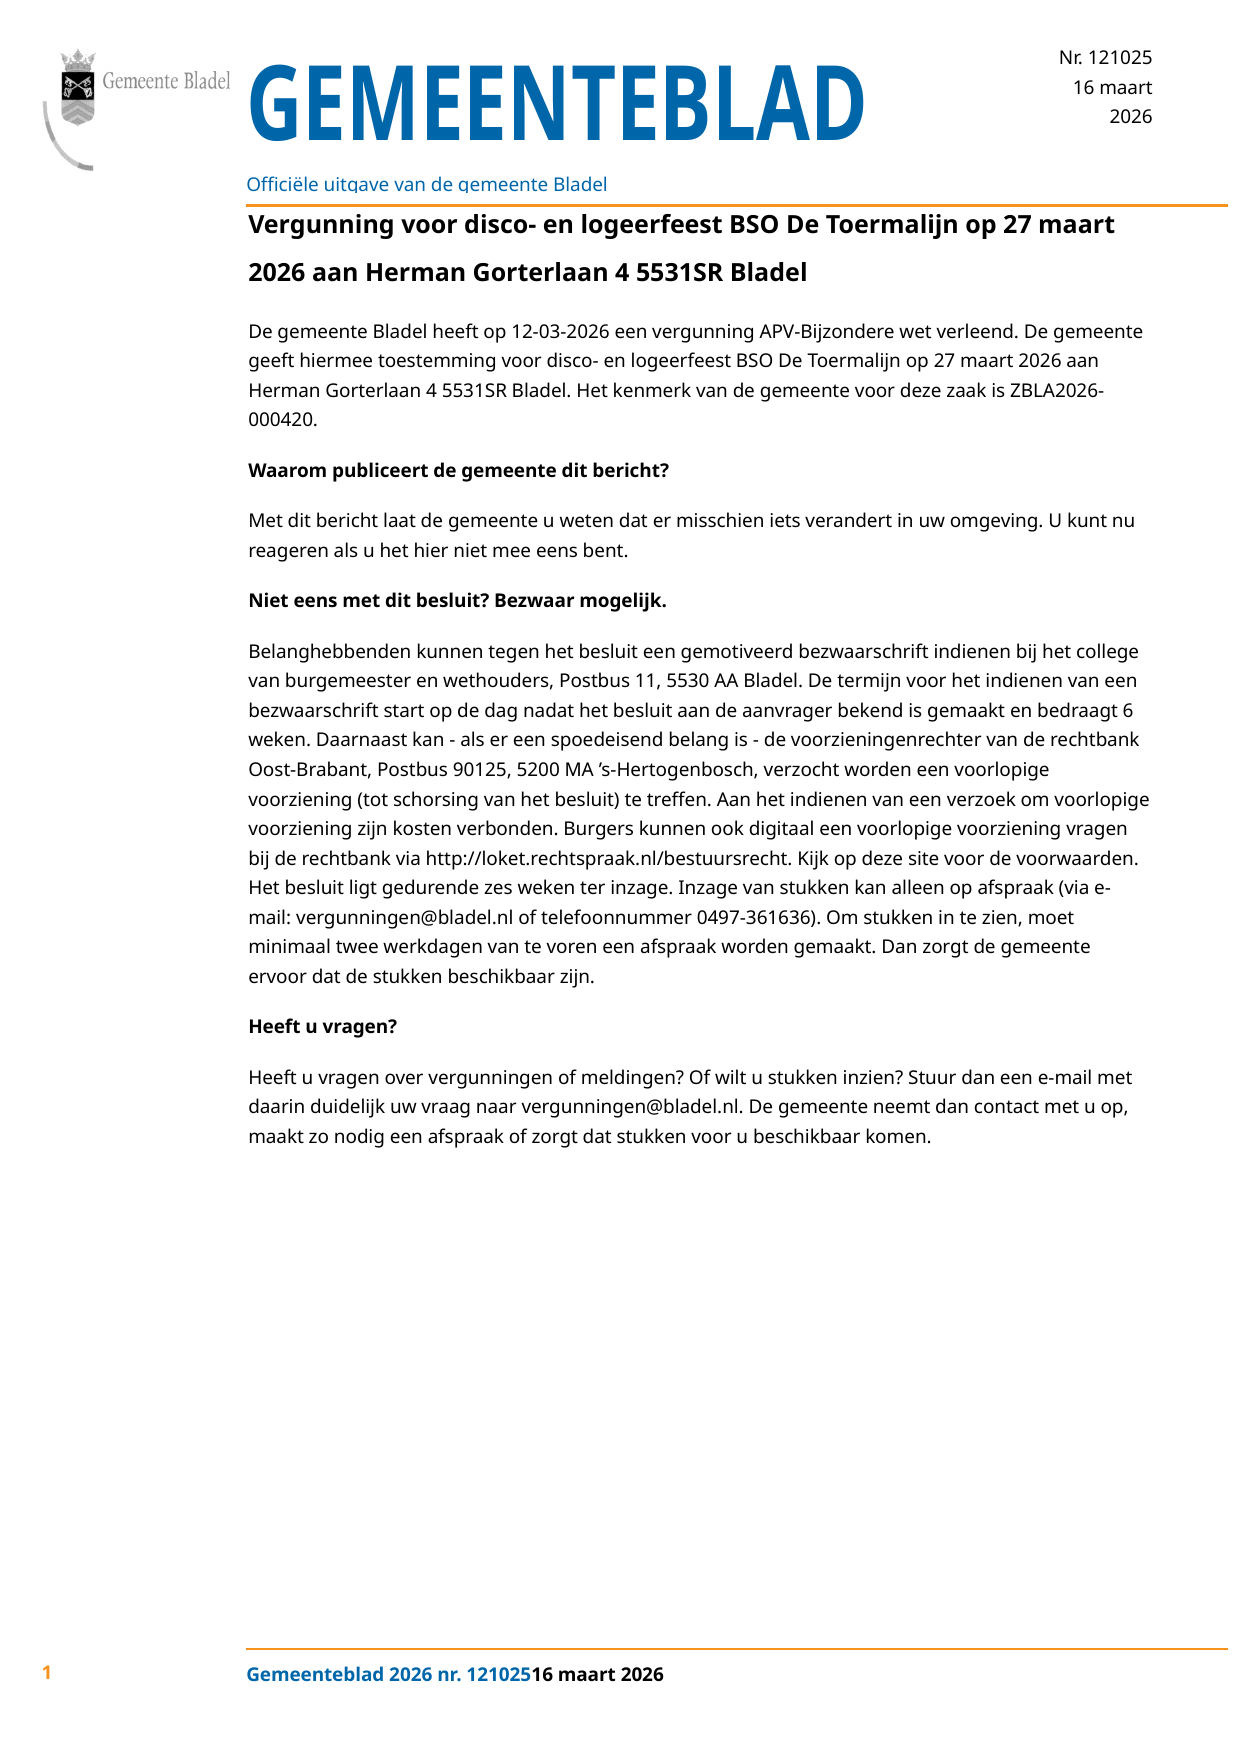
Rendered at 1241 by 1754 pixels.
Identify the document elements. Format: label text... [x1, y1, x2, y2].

text Heeft u vragen over vergunningen of meldingen? Of wilt u stukken inzien? Stuur dan een e-mail met daarin duidelijk uw vraag naar vergunningen@bladel.nl. De gemeente neemt dan contact met u op, maakt zo nodig een afspraak of zorgt dat stukken voor u beschikbaar komen. [248, 1064, 1152, 1149]
text Vergunning voor disco- en logeerfeest BSO De Toermalijn op 27 maart 2026 aan Herman Gorterlaan 4 5531SR Bladel [248, 207, 1152, 288]
text De gemeente Bladel heeft op 12-03-2026 een vergunning APV-Bijzondere wet verleend. De gemeente geeft hiermee toestemming voor disco- en logeerfeest BSO De Toermalijn op 27 maart 2026 aan Herman Gorterlaan 4 5531SR Bladel. Het kenmerk van de gemeente voor deze zaak is ZBLA2026-000420. [248, 318, 1152, 432]
picture [41, 47, 231, 172]
text Niet eens met dit besluit? Bezwaar mogelijk. [248, 587, 1152, 613]
text Heeft u vragen? [248, 1014, 1152, 1039]
text Belanghebbenden kunnen tegen het besluit een gemotiveerd bezwaarschrift indienen bij het college van burgemeester en wethouders, Postbus 11, 5530 AA Bladel. De termijn voor het indienen van een bezwaarschrift start op de dag nadat het besluit aan de aanvrager bekend is gemaakt en bedraagt 6 weken. Daarnaast kan - als er een spoedeisend belang is - de voorzieningenrechter van de rechtbank Oost-Brabant, Postbus 90125, 5200 MA ’s-Hertogenbosch, verzocht worden een voorlopige voorziening (tot schorsing van het besluit) te treffen. Aan het indienen van een verzoek om voorlopige voorziening zijn kosten verbonden. Burgers kunnen ook digitaal een voorlopige voorziening vragen bij de rechtbank via http://loket.rechtspraak.nl/bestuursrecht. Kijk op deze site voor de voorwaarden. Het besluit ligt gedurende zes weken ter inzage. Inzage van stukken kan alleen op afspraak (via e-mail: vergunningen@bladel.nl of telefoonnummer 0497-361636). Om stukken in te zien, moet minimaal twee werkdagen van te voren een afspraak worden gemaakt. Dan zorgt de gemeente ervoor dat de stukken beschikbaar zijn. [248, 638, 1152, 989]
text Waarom publiceert de gemeente dit bericht? [248, 457, 1152, 483]
text Met dit bericht laat de gemeente u weten dat er misschien iets verandert in uw omgeving. U kunt nu reageren als u het hier niet mee eens bent. [248, 507, 1152, 563]
